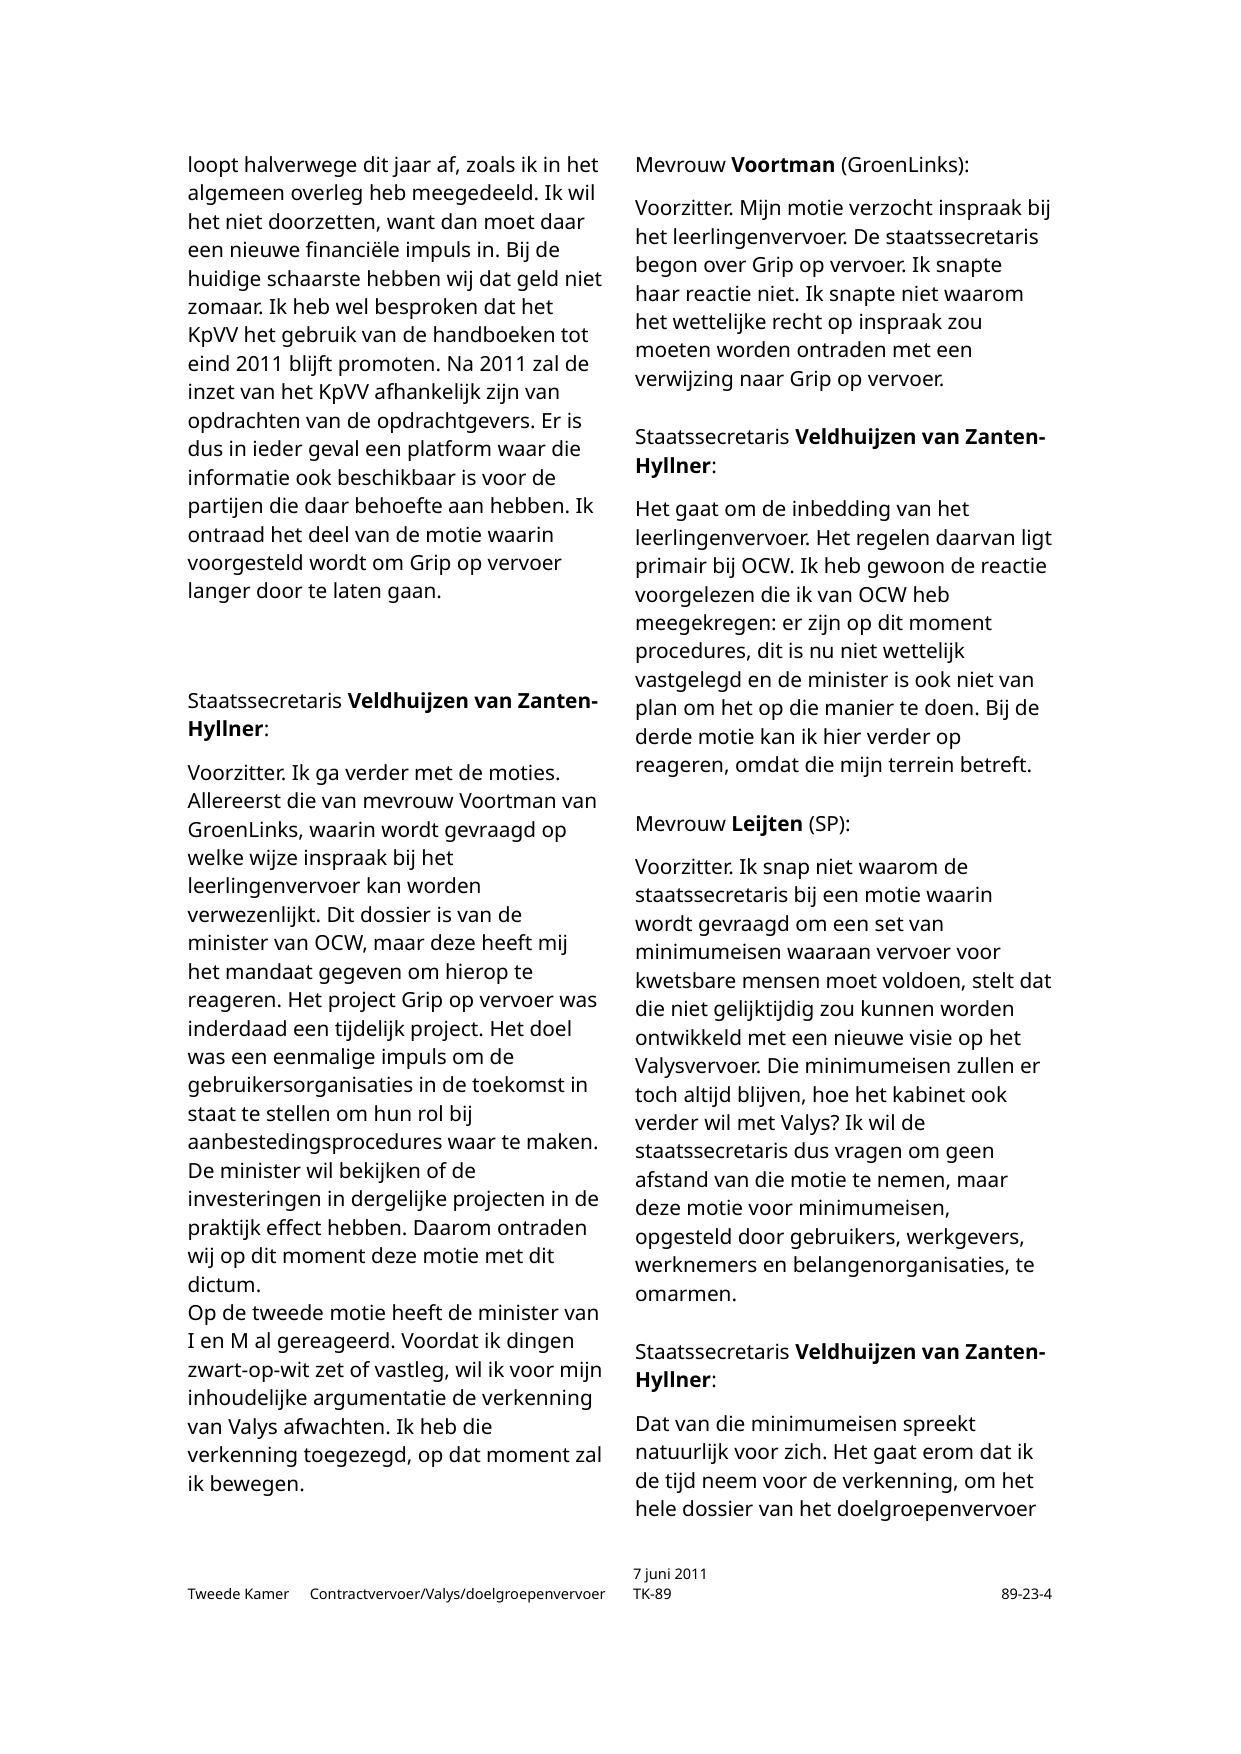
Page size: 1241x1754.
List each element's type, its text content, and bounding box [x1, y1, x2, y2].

text Mevrouw Leijten (SP): [635, 809, 1053, 837]
text Voorzitter. Ik ga verder met de moties. Allereerst die van mevrouw Voortman van GroenLinks, waarin wordt gevraagd op welke wijze inspraak bij het leerlingenvervoer kan worden verwezenlijkt. Dit dossier is van de minister van OCW, maar deze heeft mij het mandaat gegeven om hierop te reageren. Het project Grip op vervoer was inderdaad een tijdelijk project. Het doel was een eenmalige impuls om de gebruikersorganisaties in de toekomst in staat te stellen om hun rol bij aanbestedingsprocedures waar te maken. De minister wil bekijken of de investeringen in dergelijke projecten in de praktijk effect hebben. Daarom ontraden wij op dit moment deze motie met dit dictum. [187, 758, 605, 1298]
text Voorzitter. Ik snap niet waarom de staatssecretaris bij een motie waarin wordt gevraagd om een set van minimumeisen waaraan vervoer voor kwetsbare mensen moet voldoen, stelt dat die niet gelijktijdig zou kunnen worden ontwikkeld met een nieuwe visie op het Valysvervoer. Die minimumeisen zullen er toch altijd blijven, hoe het kabinet ook verder wil met Valys? Ik wil de staatssecretaris dus vragen om geen afstand van die motie te nemen, maar deze motie voor minimumeisen, opgesteld door gebruikers, werkgevers, werknemers en belangenorganisaties, te omarmen. [635, 852, 1053, 1307]
text loopt halverwege dit jaar af, zoals ik in het algemeen overleg heb meegedeeld. Ik wil het niet doorzetten, want dan moet daar een nieuwe financiële impuls in. Bij de huidige schaarste hebben wij dat geld niet zomaar. Ik heb wel besproken dat het KpVV het gebruik van de handboeken tot eind 2011 blijft promoten. Na 2011 zal de inzet van het KpVV afhankelijk zijn van opdrachten van de opdrachtgevers. Er is dus in ieder geval een platform waar die informatie ook beschikbaar is voor de partijen die daar behoefte aan hebben. Ik ontraad het deel van de motie waarin voorgesteld wordt om Grip op vervoer langer door te laten gaan. [187, 150, 605, 605]
text Het gaat om de inbedding van het leerlingenvervoer. Het regelen daarvan ligt primair bij OCW. Ik heb gewoon de reactie voorgelezen die ik van OCW heb meegekregen: er zijn op dit moment procedures, dit is nu niet wettelijk vastgelegd en de minister is ook niet van plan om het op die manier te doen. Bij de derde motie kan ik hier verder op reageren, omdat die mijn terrein betreft. [635, 494, 1053, 779]
text  [187, 635, 605, 663]
text Op de tweede motie heeft de minister van I en M al gereageerd. Voordat ik dingen zwart-op-wit zet of vastleg, wil ik voor mijn inhoudelijke argumentatie de verkenning van Valys afwachten. Ik heb die verkenning toegezegd, op dat moment zal ik bewegen. [187, 1298, 605, 1497]
text Staatssecretaris Veldhuijzen van Zanten-Hyllner: [635, 1337, 1053, 1394]
text Staatssecretaris Veldhuijzen van Zanten-Hyllner: [187, 686, 605, 743]
text Dat van die minimumeisen spreekt natuurlijk voor zich. Het gaat erom dat ik de tijd neem voor de verkenning, om het hele dossier van het doelgroepenvervoer [635, 1409, 1053, 1523]
text Staatssecretaris Veldhuijzen van Zanten-Hyllner: [635, 422, 1053, 479]
text Voorzitter. Mijn motie verzocht inspraak bij het leerlingenvervoer. De staatssecretaris begon over Grip op vervoer. Ik snapte haar reactie niet. Ik snapte niet waarom het wettelijke recht op inspraak zou moeten worden ontraden met een verwijzing naar Grip op vervoer. [635, 193, 1053, 392]
text Mevrouw Voortman (GroenLinks): [635, 150, 1053, 178]
